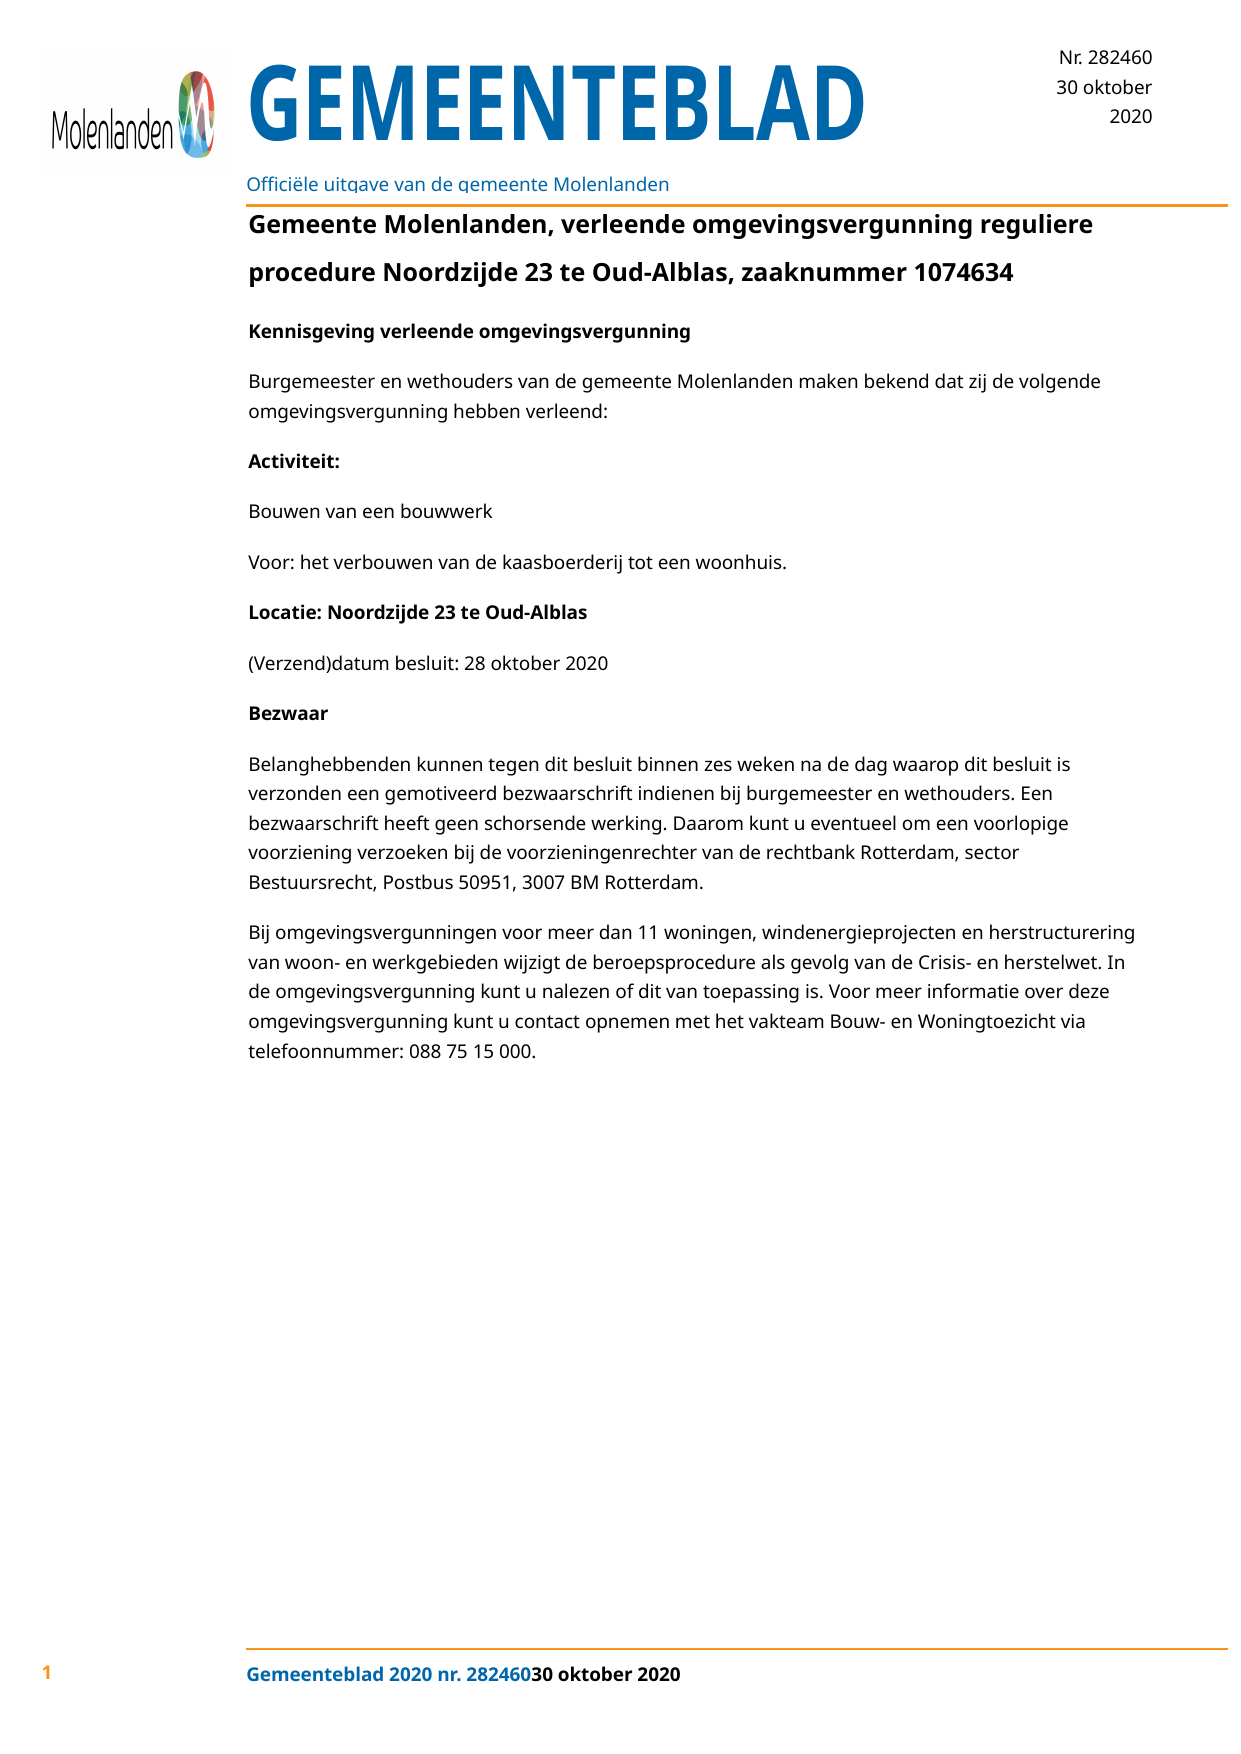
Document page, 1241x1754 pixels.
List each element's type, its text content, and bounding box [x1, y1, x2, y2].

picture [41, 47, 231, 172]
text Bouwen van een bouwwerk [248, 499, 1152, 524]
text Kennisgeving verleende omgevingsvergunning [248, 318, 1152, 344]
text Burgemeester en wethouders van de gemeente Molenlanden maken bekend dat zij de volgende omgevingsvergunning hebben verleend: [248, 368, 1152, 424]
text Gemeente Molenlanden, verleende omgevingsvergunning reguliere procedure Noordzijde 23 te Oud-Alblas, zaaknummer 1074634 [248, 207, 1152, 288]
text Locatie: Noordzijde 23 te Oud-Alblas [248, 599, 1152, 625]
text Bij omgevingsvergunningen voor meer dan 11 woningen, windenergieprojecten en herstructurering van woon- en werkgebieden wijzigt de beroepsprocedure als gevolg van de Crisis- en herstelwet. In de omgevingsvergunning kunt u nalezen of dit van toepassing is. Voor meer informatie over deze omgevingsvergunning kunt u contact opnemen met het vakteam Bouw- en Woningtoezicht via telefoonnummer: 088 75 15 000. [248, 919, 1152, 1064]
text Belanghebbenden kunnen tegen dit besluit binnen zes weken na de dag waarop dit besluit is verzonden een gemotiveerd bezwaarschrift indienen bij burgemeester en wethouders. Een bezwaarschrift heeft geen schorsende werking. Daarom kunt u eventueel om een voorlopige voorziening verzoeken bij de voorzieningenrechter van de rechtbank Rotterdam, sector Bestuursrecht, Postbus 50951, 3007 BM Rotterdam. [248, 751, 1152, 895]
text Bezwaar [248, 700, 1152, 726]
text (Verzend)datum besluit: 28 oktober 2020 [248, 650, 1152, 676]
text Voor: het verbouwen van de kaasboerderij tot een woonhuis. [248, 549, 1152, 575]
text Activiteit: [248, 448, 1152, 474]
